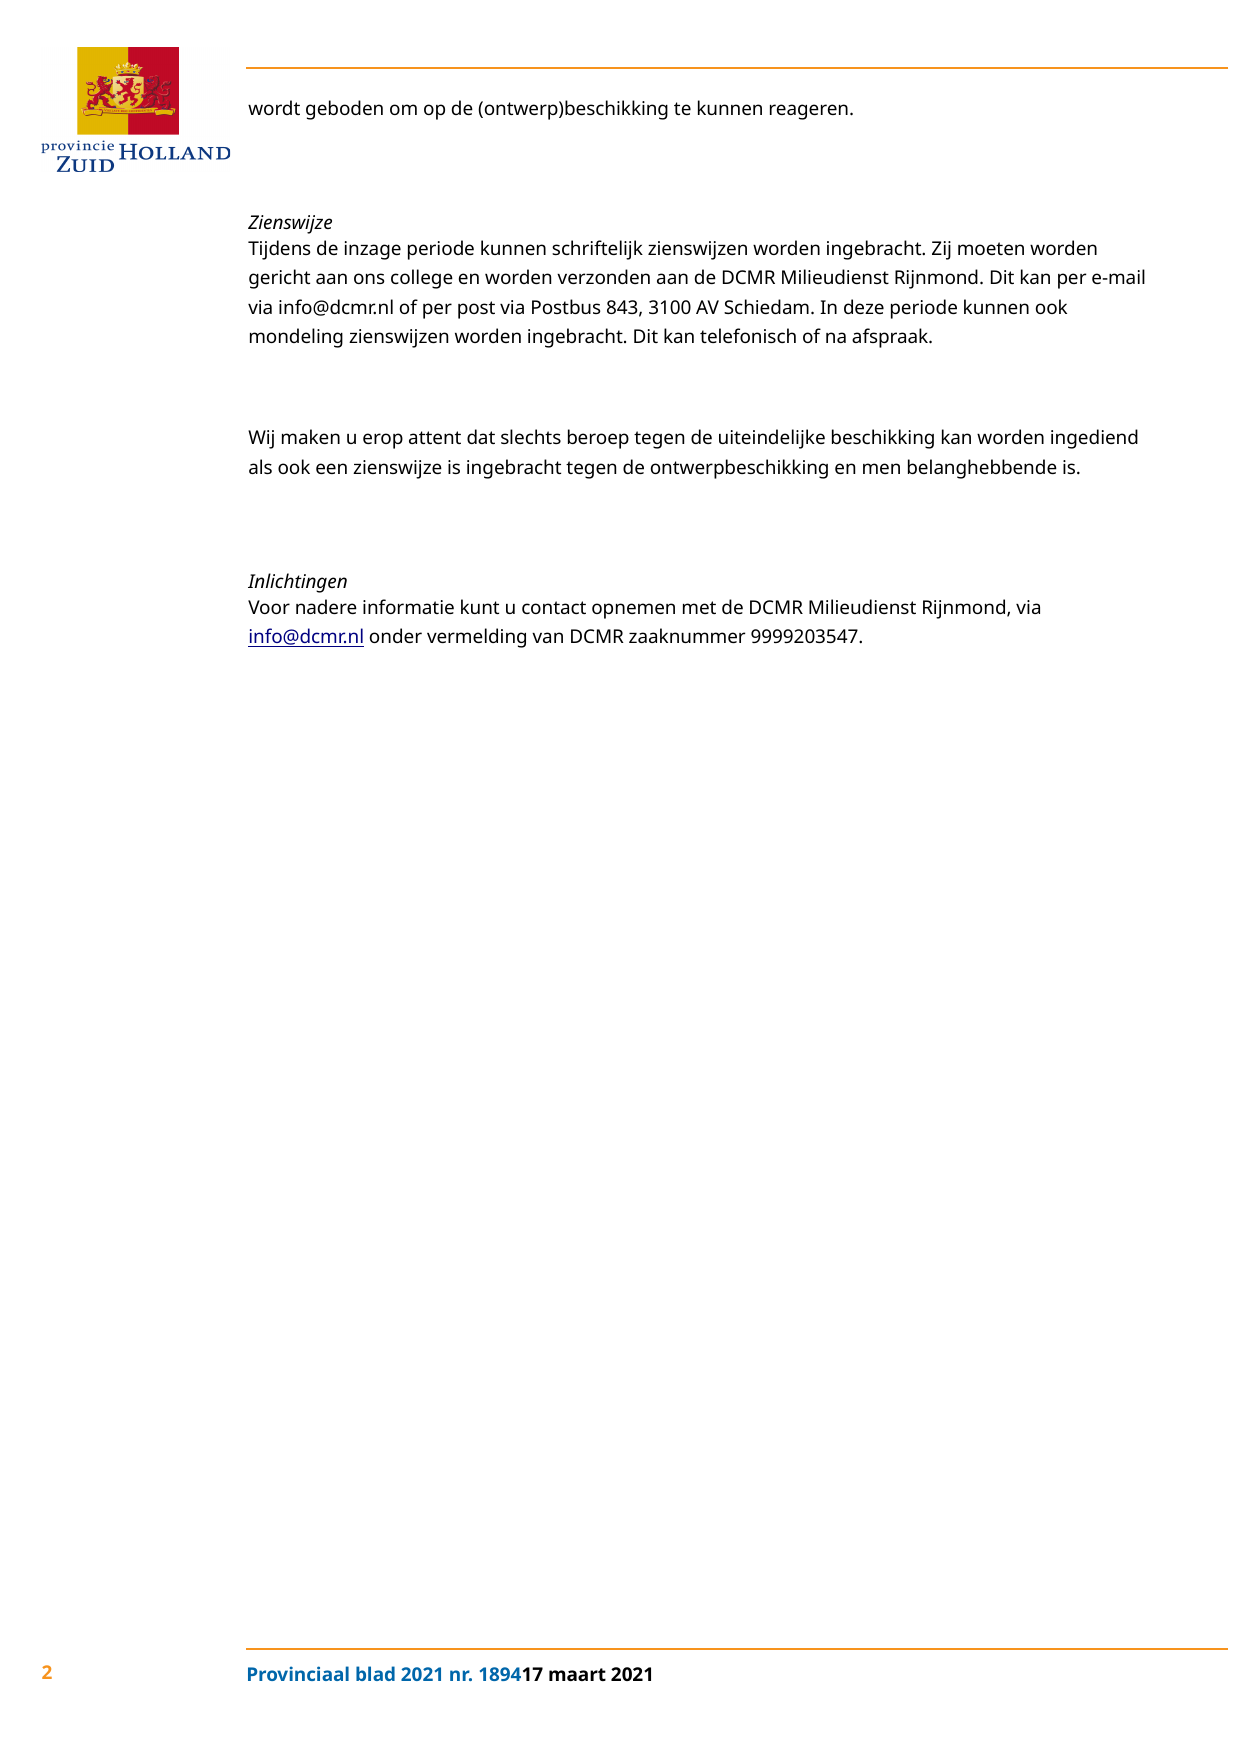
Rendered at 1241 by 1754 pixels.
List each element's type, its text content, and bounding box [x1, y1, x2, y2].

text wordt geboden om op de (ontwerp)beschikking te kunnen reageren. [248, 95, 1152, 121]
picture [41, 47, 231, 172]
text Zienswijze [248, 209, 1152, 235]
text Tijdens de inzage periode kunnen schriftelijk zienswijzen worden ingebracht. Zij moeten worden gericht aan ons college en worden verzonden aan de DCMR Milieudienst Rijnmond. Dit kan per e-mail via info@dcmr.nl of per post via Postbus 843, 3100 AV Schiedam. In deze periode kunnen ook mondeling zienswijzen worden ingebracht. Dit kan telefonisch of na afspraak. [248, 235, 1152, 349]
text Wij maken u erop attent dat slechts beroep tegen de uiteindelijke beschikking kan worden ingediend als ook een zienswijze is ingebracht tegen de ontwerpbeschikking en men belanghebbende is. [248, 424, 1152, 480]
text Voor nadere informatie kunt u contact opnemen met de DCMR Milieudienst Rijnmond, via info@dcmr.nl onder vermelding van DCMR zaaknummer 9999203547. [248, 594, 1152, 649]
text Inlichtingen [248, 568, 1152, 594]
